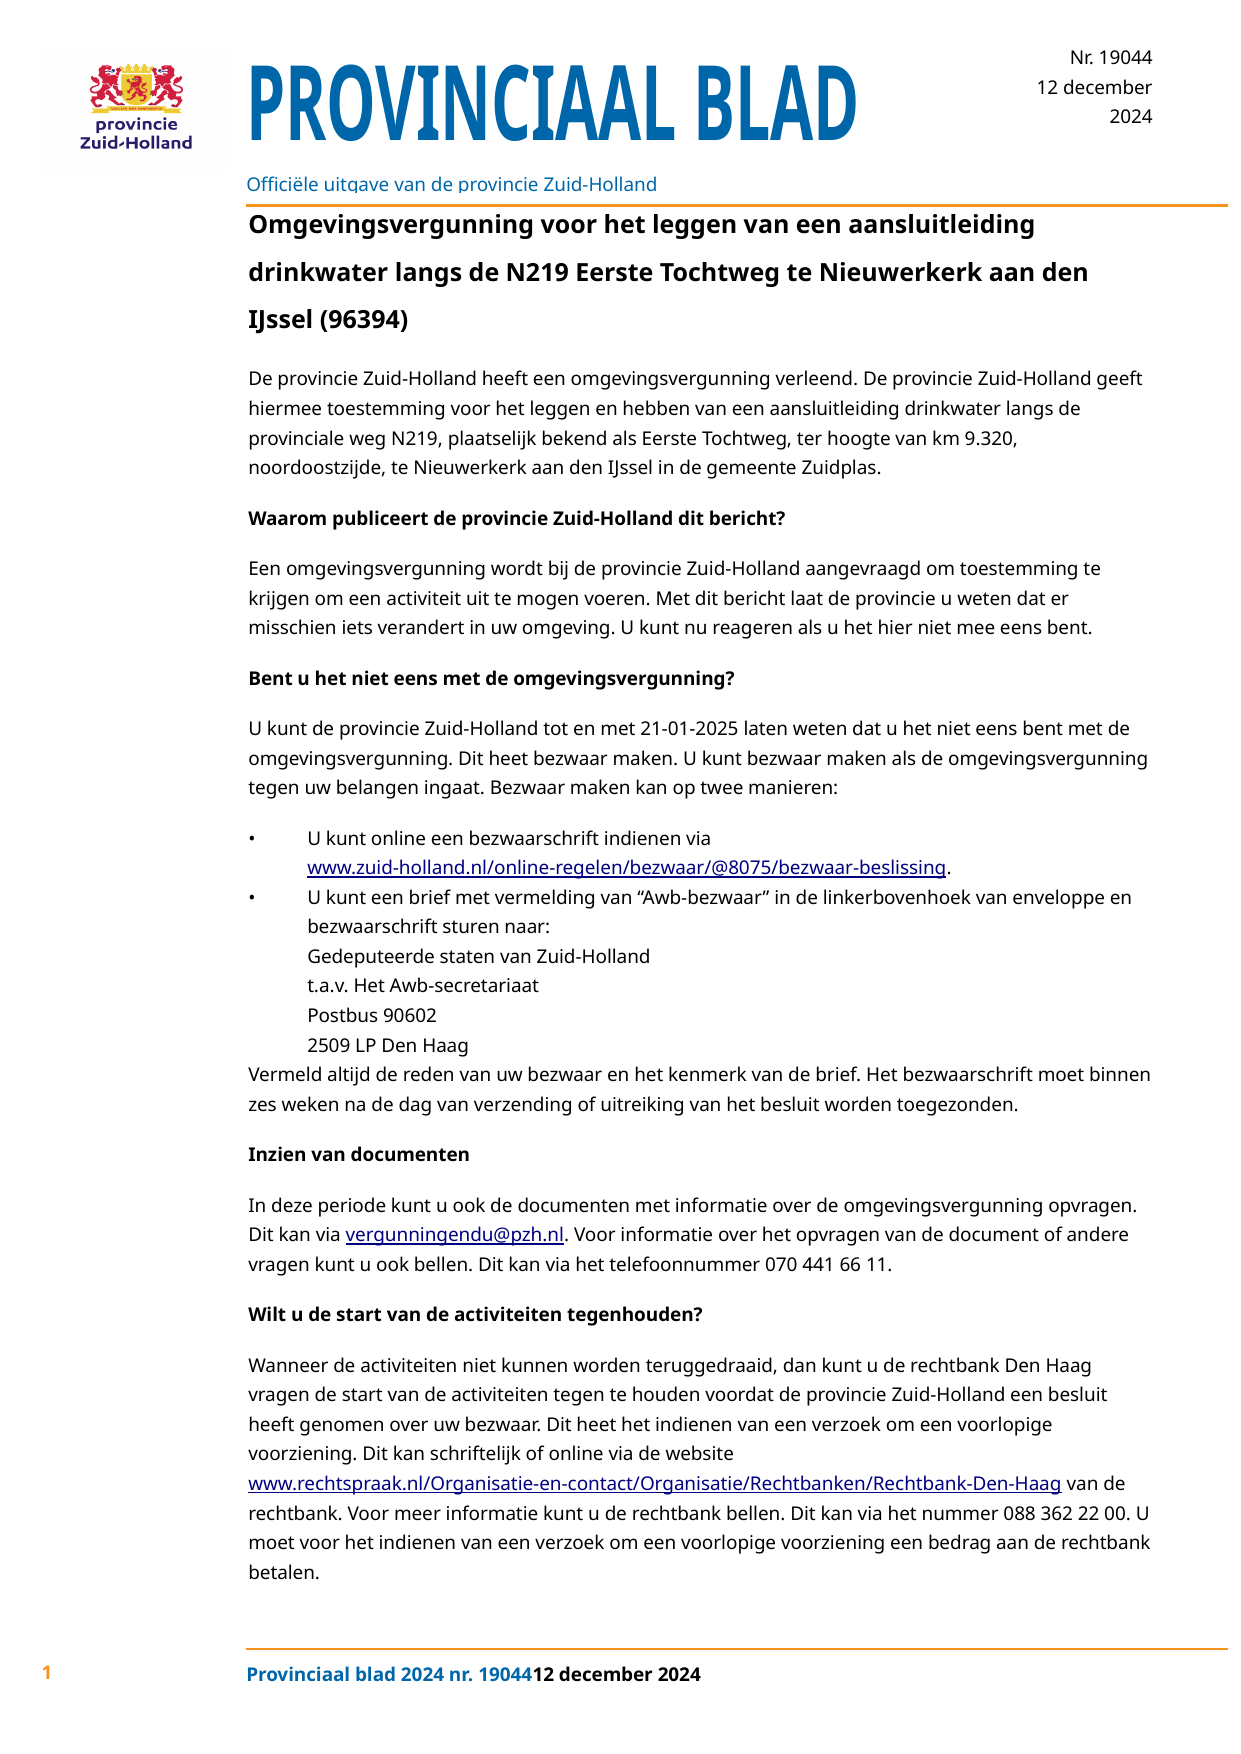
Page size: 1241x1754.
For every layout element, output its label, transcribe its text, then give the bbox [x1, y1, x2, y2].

text Waarom publiceert de provincie Zuid-Holland dit bericht? [248, 505, 1152, 530]
picture [41, 47, 231, 172]
list Postbus 90602 [248, 1002, 1152, 1028]
text Vermeld altijd de reden van uw bezwaar en het kenmerk van de brief. Het bezwaarschrift moet binnen zes weken na de dag van verzending of uitreiking van het besluit worden toegezonden. [248, 1061, 1152, 1117]
text Inzien van documenten [248, 1141, 1152, 1167]
text Wanneer de activiteiten niet kunnen worden teruggedraaid, dan kunt u de rechtbank Den Haag vragen de start van de activiteiten tegen te houden voordat de provincie Zuid-Holland een besluit heeft genomen over uw bezwaar. Dit heet het indienen van een verzoek om een voorlopige voorziening. Dit kan schriftelijk of online via de website www.rechtspraak.nl/Organisatie-en-contact/Organisatie/Rechtbanken/Rechtbank-Den-Haag van de rechtbank. Voor meer informatie kunt u de rechtbank bellen. Dit kan via het nummer 088 362 22 00. U moet voor het indienen van een verzoek om een voorlopige voorziening een bedrag aan de rechtbank betalen. [248, 1352, 1152, 1584]
text U kunt de provincie Zuid-Holland tot en met 21-01-2025 laten weten dat u het niet eens bent met de omgevingsvergunning. Dit heet bezwaar maken. U kunt bezwaar maken als de omgevingsvergunning tegen uw belangen ingaat. Bezwaar maken kan op twee manieren: [248, 715, 1152, 800]
text In deze periode kunt u ook de documenten met informatie over de omgevingsvergunning opvragen. Dit kan via vergunningendu@pzh.nl. Voor informatie over het opvragen van de document of andere vragen kunt u ook bellen. Dit kan via het telefoonnummer 070 441 66 11. [248, 1192, 1152, 1277]
text Wilt u de start van de activiteiten tegenhouden? [248, 1301, 1152, 1327]
text Bent u het niet eens met de omgevingsvergunning? [248, 665, 1152, 690]
list 2509 LP Den Haag [248, 1032, 1152, 1057]
text Een omgevingsvergunning wordt bij de provincie Zuid-Holland aangevraagd om toestemming te krijgen om een activiteit uit te mogen voeren. Met dit bericht laat de provincie u weten dat er misschien iets verandert in uw omgeving. U kunt nu reageren als u het hier niet mee eens bent. [248, 555, 1152, 640]
list U kunt online een bezwaarschrift indienen via www.zuid-holland.nl/online-regelen/bezwaar/@8075/bezwaar-beslissing. [248, 825, 1152, 880]
list U kunt een brief met vermelding van “Awb-bezwaar” in de linkerbovenhoek van enveloppe en bezwaarschrift sturen naar: [248, 884, 1152, 939]
list Gedeputeerde staten van Zuid-Holland [248, 943, 1152, 969]
list t.a.v. Het Awb-secretariaat [248, 973, 1152, 998]
text Omgevingsvergunning voor het leggen van een aansluitleiding drinkwater langs de N219 Eerste Tochtweg te Nieuwerkerk aan den IJssel (96394) [248, 207, 1152, 336]
text De provincie Zuid-Holland heeft een omgevingsvergunning verleend. De provincie Zuid-Holland geeft hiermee toestemming voor het leggen en hebben van een aansluitleiding drinkwater langs de provinciale weg N219, plaatselijk bekend als Eerste Tochtweg, ter hoogte van km 9.320, noordoostzijde, te Nieuwerkerk aan den IJssel in de gemeente Zuidplas. [248, 366, 1152, 480]
